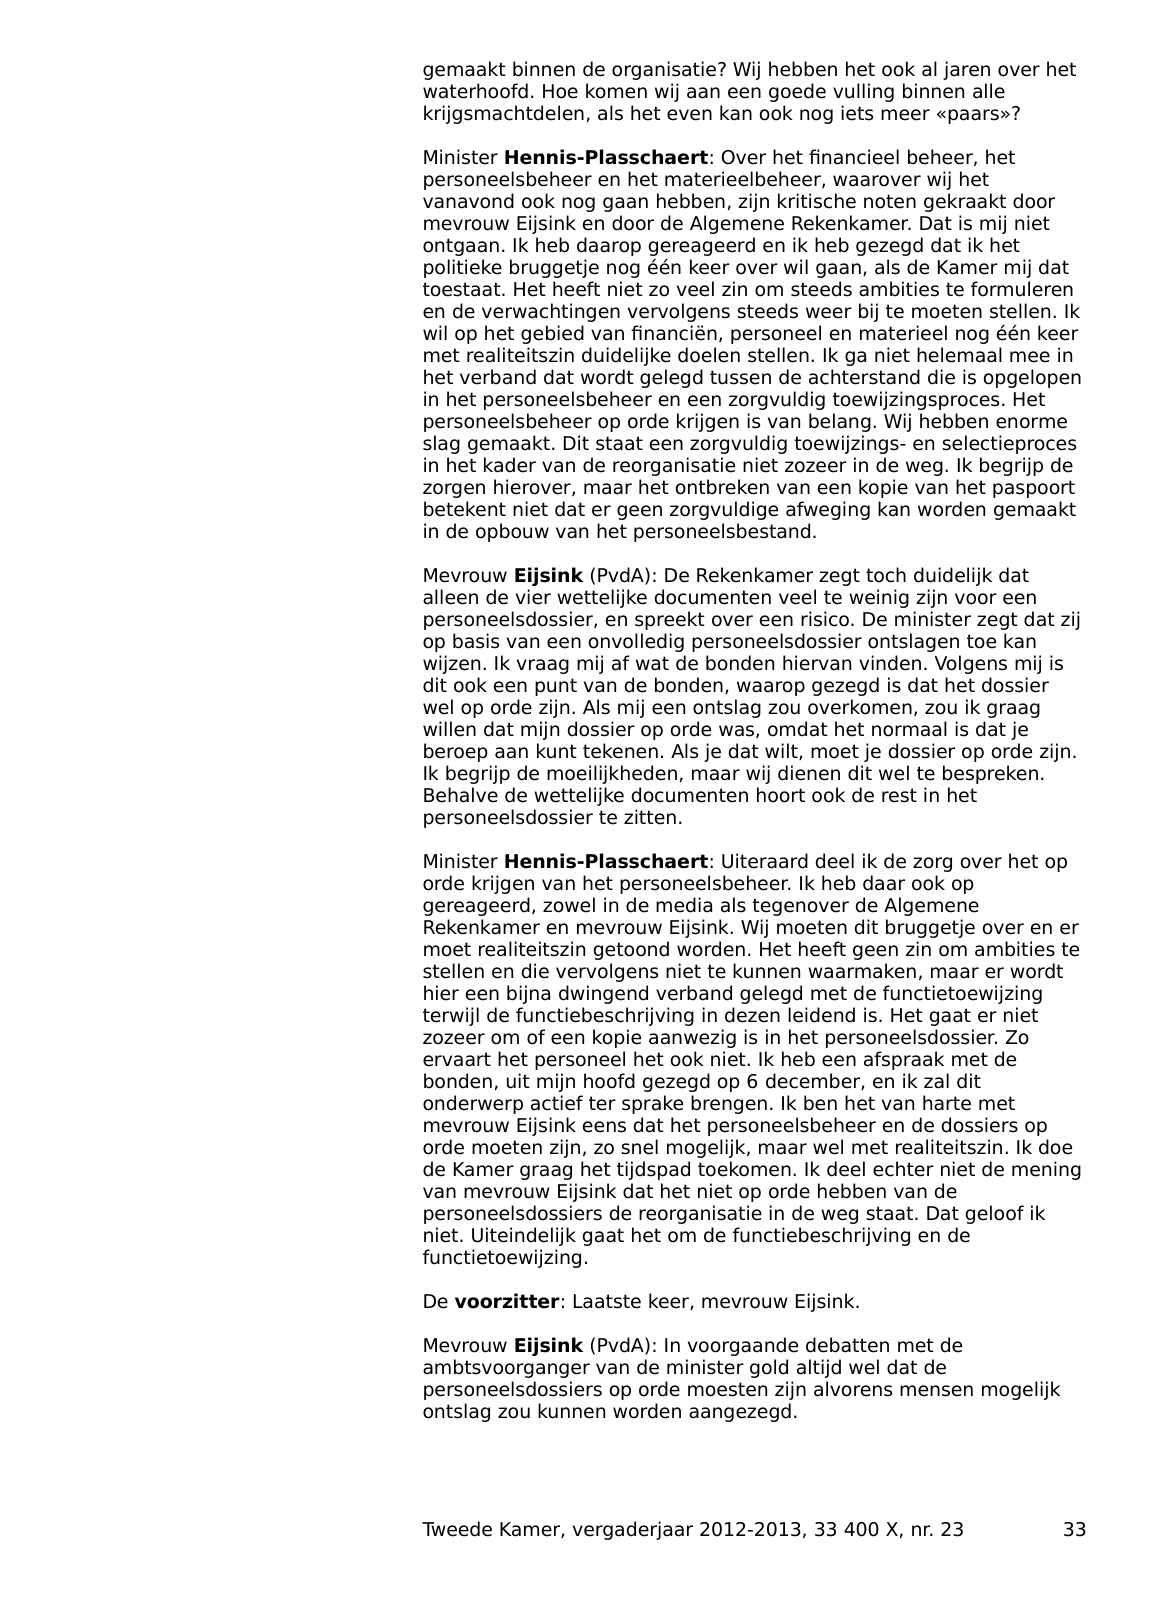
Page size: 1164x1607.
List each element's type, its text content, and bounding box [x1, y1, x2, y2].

text gemaakt binnen de organisatie? Wij hebben het ook al jaren over het waterhoofd. Hoe komen wij aan een goede vulling binnen alle krijgsmachtdelen, als het even kan ook nog iets meer «paars»? [422, 59, 1087, 125]
text Minister Hennis-Plasschaert: Over het financieel beheer, het personeelsbeheer en het materieelbeheer, waarover wij het vanavond ook nog gaan hebben, zijn kritische noten gekraakt door mevrouw Eijsink en door de Algemene Rekenkamer. Dat is mij niet ontgaan. Ik heb daarop gereageerd en ik heb gezegd dat ik het politieke bruggetje nog één keer over wil gaan, als de Kamer mij dat toestaat. Het heeft niet zo veel zin om steeds ambities te formuleren en de verwachtingen vervolgens steeds weer bij te moeten stellen. Ik wil op het gebied van financiën, personeel en materieel nog één keer met realiteitszin duidelijke doelen stellen. Ik ga niet helemaal mee in het verband dat wordt gelegd tussen de achterstand die is opgelopen in het personeelsbeheer en een zorgvuldig toewijzingsproces. Het personeelsbeheer op orde krijgen is van belang. Wij hebben enorme slag gemaakt. Dit staat een zorgvuldig toewijzings- en selectieproces in het kader van de reorganisatie niet zozeer in de weg. Ik begrijp de zorgen hierover, maar het ontbreken van een kopie van het paspoort betekent niet dat er geen zorgvuldige afweging kan worden gemaakt in de opbouw van het personeelsbestand. [422, 147, 1087, 543]
text Mevrouw Eijsink (PvdA): De Rekenkamer zegt toch duidelijk dat alleen de vier wettelijke documenten veel te weinig zijn voor een personeelsdossier, en spreekt over een risico. De minister zegt dat zij op basis van een onvolledig personeelsdossier ontslagen toe kan wijzen. Ik vraag mij af wat de bonden hiervan vinden. Volgens mij is dit ook een punt van de bonden, waarop gezegd is dat het dossier wel op orde zijn. Als mij een ontslag zou overkomen, zou ik graag willen dat mijn dossier op orde was, omdat het normaal is dat je beroep aan kunt tekenen. Als je dat wilt, moet je dossier op orde zijn. Ik begrijp de moeilijkheden, maar wij dienen dit wel te bespreken. Behalve de wettelijke documenten hoort ook de rest in het personeelsdossier te zitten. [422, 565, 1087, 829]
text Mevrouw Eijsink (PvdA): In voorgaande debatten met de ambtsvoorganger van de minister gold altijd wel dat de personeelsdossiers op orde moesten zijn alvorens mensen mogelijk ontslag zou kunnen worden aangezegd. [422, 1335, 1087, 1423]
text Minister Hennis-Plasschaert: Uiteraard deel ik de zorg over het op orde krijgen van het personeelsbeheer. Ik heb daar ook op gereageerd, zowel in de media als tegenover de Algemene Rekenkamer en mevrouw Eijsink. Wij moeten dit bruggetje over en er moet realiteitszin getoond worden. Het heeft geen zin om ambities te stellen en die vervolgens niet te kunnen waarmaken, maar er wordt hier een bijna dwingend verband gelegd met de functietoewijzing terwijl de functiebeschrijving in dezen leidend is. Het gaat er niet zozeer om of een kopie aanwezig is in het personeelsdossier. Zo ervaart het personeel het ook niet. Ik heb een afspraak met de bonden, uit mijn hoofd gezegd op 6 december, en ik zal dit onderwerp actief ter sprake brengen. Ik ben het van harte met mevrouw Eijsink eens dat het personeelsbeheer en de dossiers op orde moeten zijn, zo snel mogelijk, maar wel met realiteitszin. Ik doe de Kamer graag het tijdspad toekomen. Ik deel echter niet de mening van mevrouw Eijsink dat het niet op orde hebben van de personeelsdossiers de reorganisatie in de weg staat. Dat geloof ik niet. Uiteindelijk gaat het om de functiebeschrijving en de functietoewijzing. [422, 851, 1087, 1268]
text De voorzitter: Laatste keer, mevrouw Eijsink. [422, 1291, 1087, 1313]
